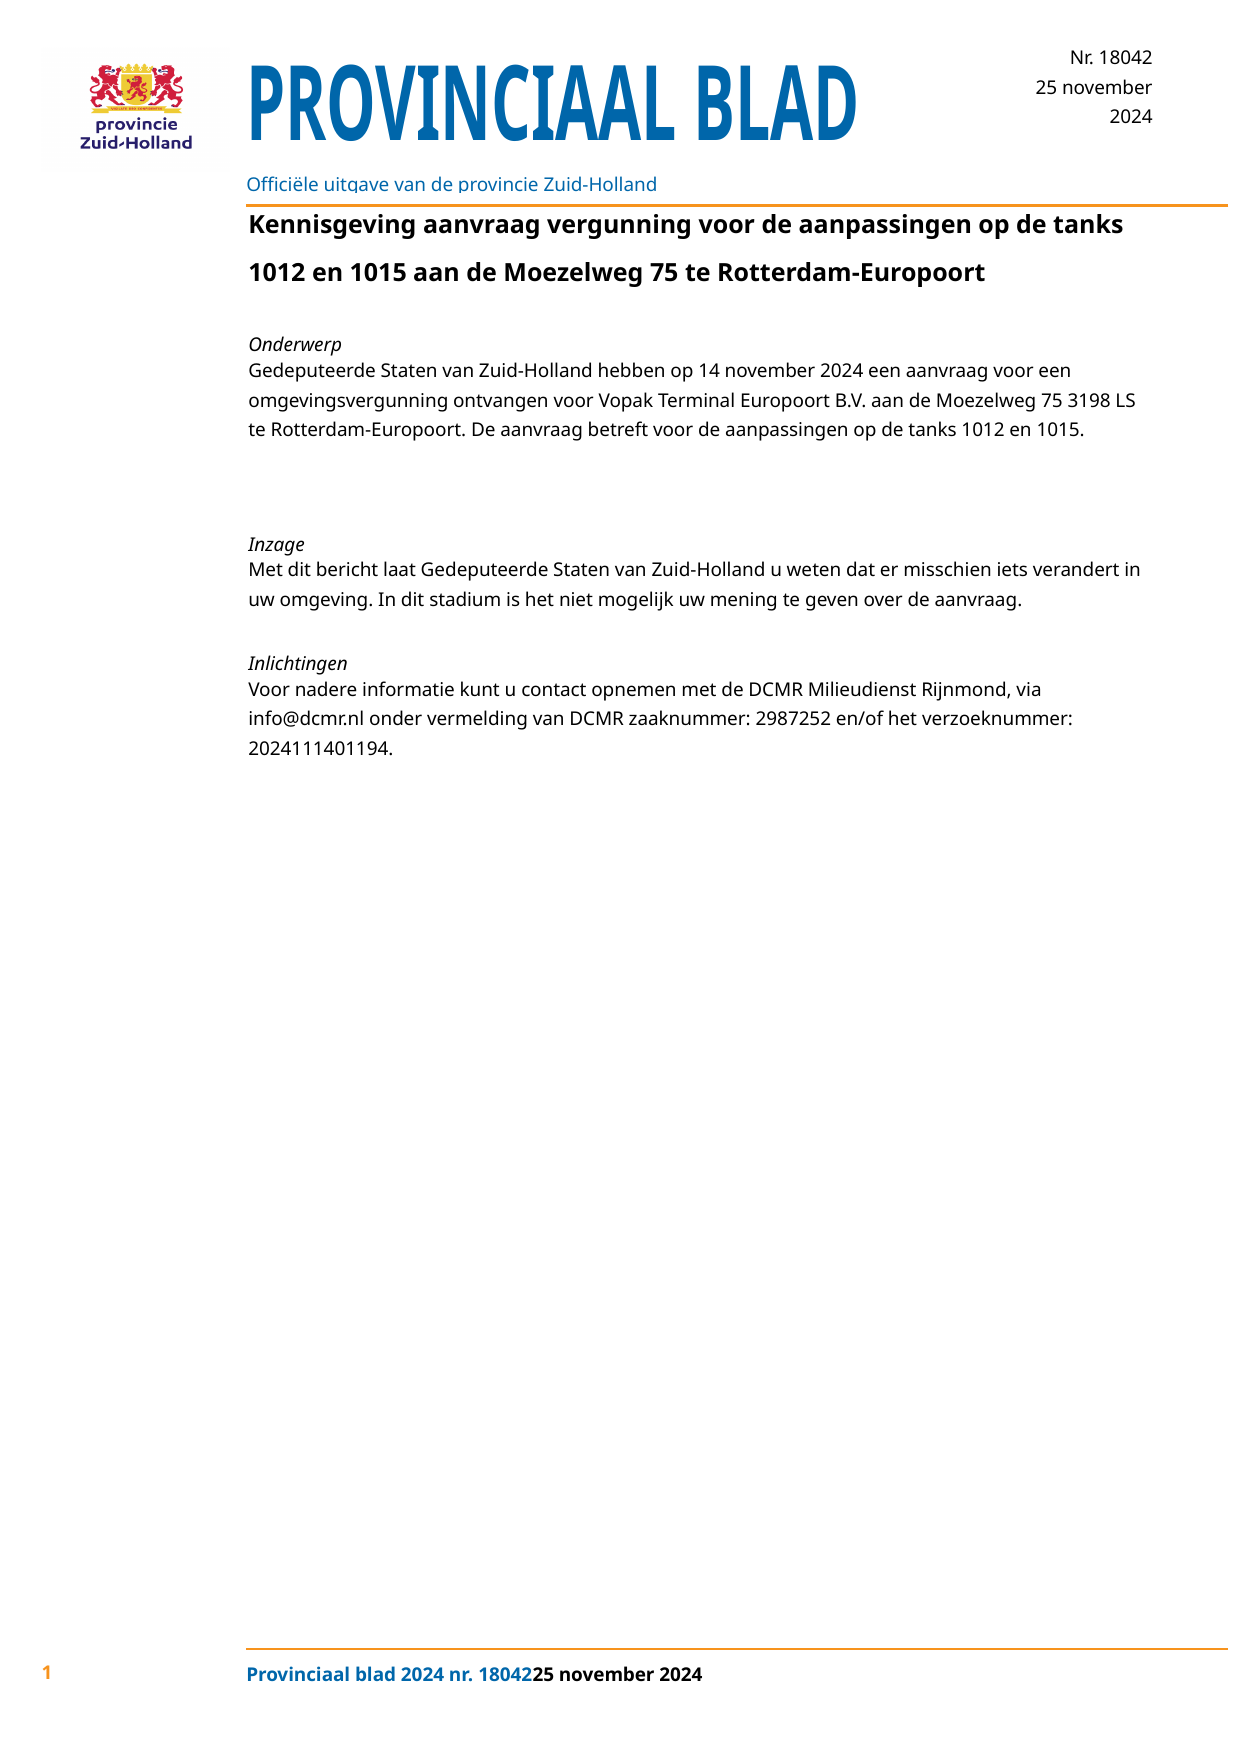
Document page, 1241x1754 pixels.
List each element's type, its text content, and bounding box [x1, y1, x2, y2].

text Gedeputeerde Staten van Zuid-Holland hebben op 14 november 2024 een aanvraag voor een omgevingsvergunning ontvangen voor Vopak Terminal Europoort B.V. aan de Moezelweg 75 3198 LS te Rotterdam-Europoort. De aanvraag betreft voor de aanpassingen op de tanks 1012 en 1015. [248, 357, 1152, 442]
text Inzage [248, 531, 1152, 556]
picture [41, 47, 231, 172]
text Inlichtingen [248, 650, 1152, 676]
text Met dit bericht laat Gedeputeerde Staten van Zuid-Holland u weten dat er misschien iets verandert in uw omgeving. In dit stadium is het niet mogelijk uw mening te geven over de aanvraag. [248, 556, 1152, 612]
text Voor nadere informatie kunt u contact opnemen met de DCMR Milieudienst Rijnmond, via info@dcmr.nl onder vermelding van DCMR zaaknummer: 2987252 en/of het verzoeknummer: 2024111401194. [248, 676, 1152, 761]
text Kennisgeving aanvraag vergunning voor de aanpassingen op de tanks 1012 en 1015 aan de Moezelweg 75 te Rotterdam-Europoort [248, 207, 1152, 288]
text Onderwerp [248, 331, 1152, 357]
